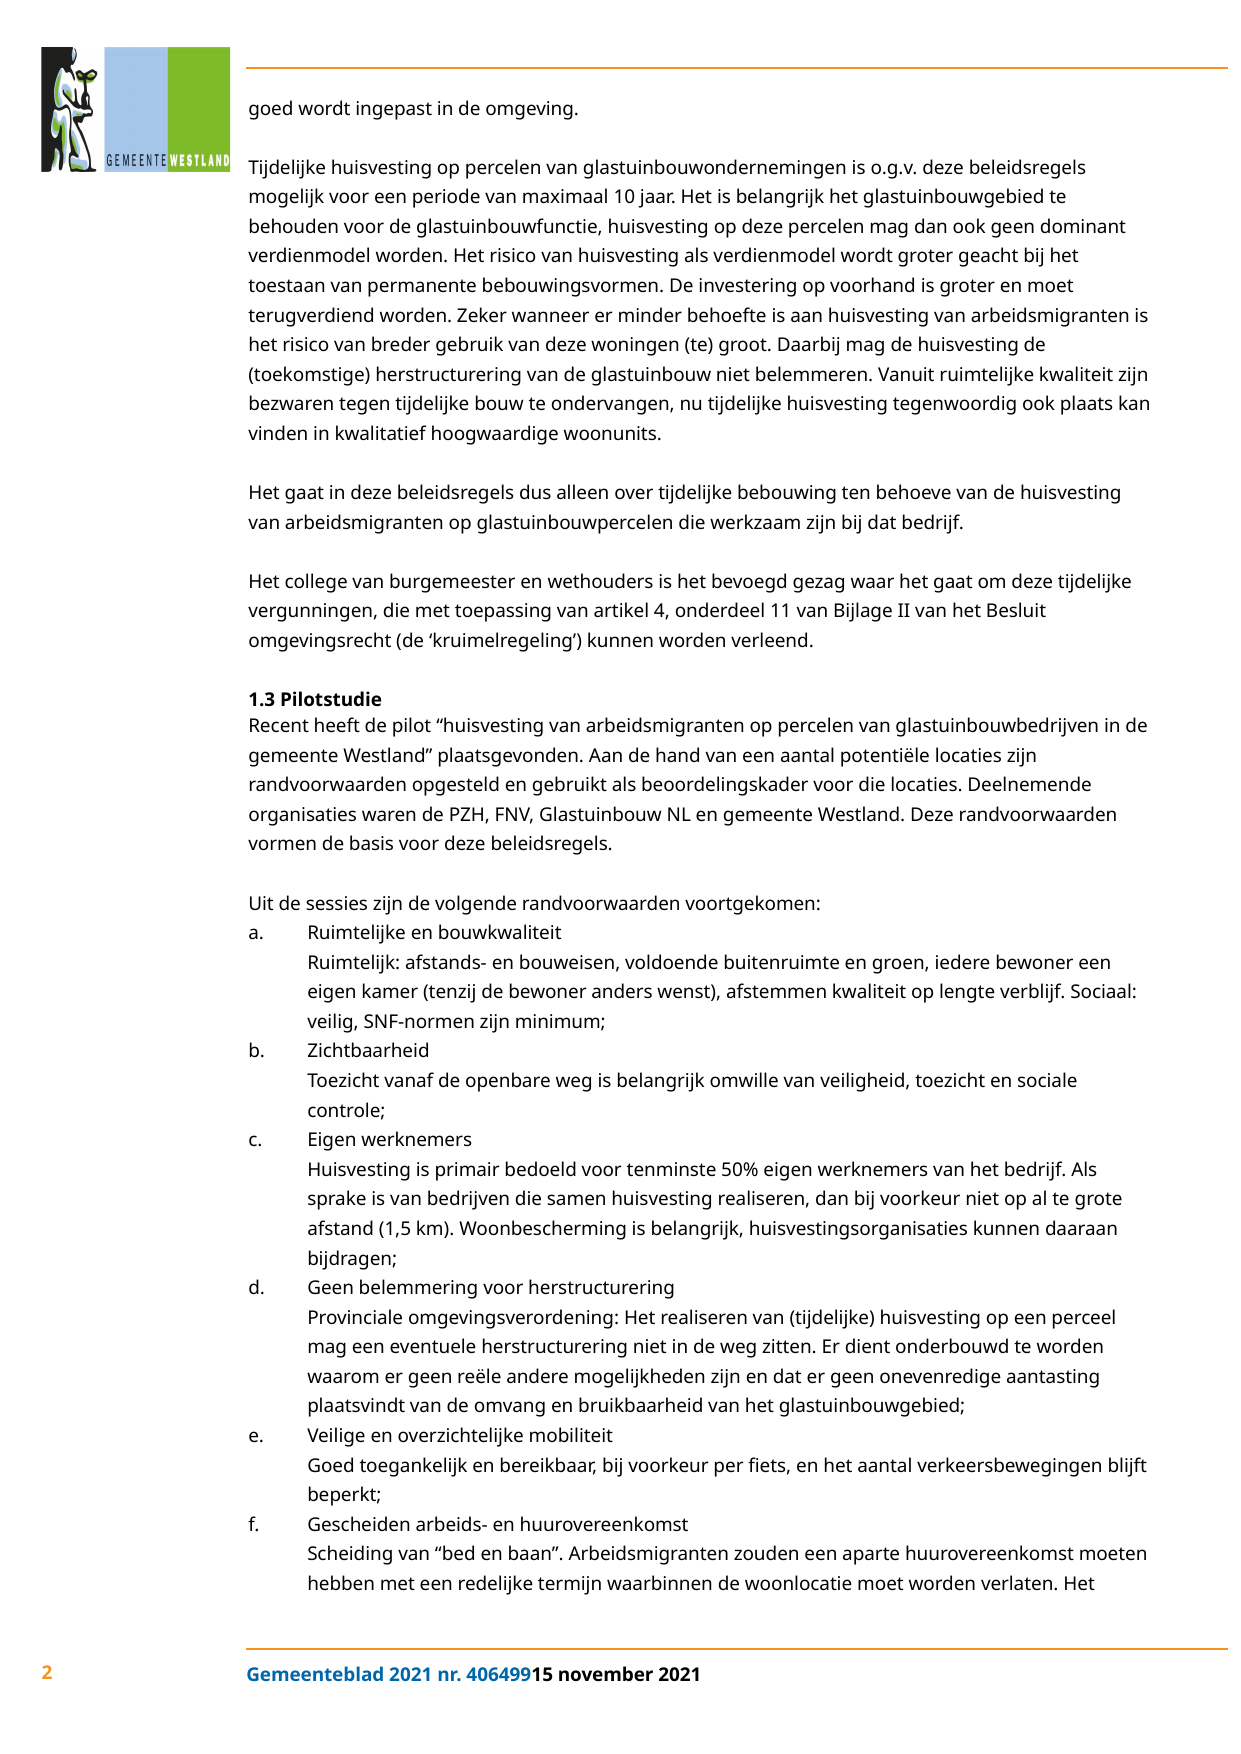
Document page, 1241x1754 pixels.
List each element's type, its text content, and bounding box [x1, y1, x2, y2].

list Ruimtelijke en bouwkwaliteit [248, 919, 1152, 945]
list Veilige en overzichtelijke mobiliteit [248, 1422, 1152, 1448]
picture [41, 47, 231, 172]
list Gescheiden arbeids- en huurovereenkomst [248, 1511, 1152, 1537]
text Uit de sessies zijn de volgende randvoorwaarden voortgekomen: [248, 890, 1152, 915]
text Tijdelijke huisvesting op percelen van glastuinbouwondernemingen is o.g.v. deze beleidsregels mogelijk voor een periode van maximaal 10 jaar. Het is belangrijk het glastuinbouwgebied te behouden voor de glastuinbouwfunctie, huisvesting op deze percelen mag dan ook geen dominant verdienmodel worden. Het risico van huisvesting als verdienmodel wordt groter geacht bij het toestaan van permanente bebouwingsvormen. De investering op voorhand is groter en moet terugverdiend worden. Zeker wanneer er minder behoefte is aan huisvesting van arbeidsmigranten is het risico van breder gebruik van deze woningen (te) groot. Daarbij mag de huisvesting de (toekomstige) herstructurering van de glastuinbouw niet belemmeren. Vanuit ruimtelijke kwaliteit zijn bezwaren tegen tijdelijke bouw te ondervangen, nu tijdelijke huisvesting tegenwoordig ook plaats kan vinden in kwalitatief hoogwaardige woonunits. [248, 154, 1152, 446]
text Het gaat in deze beleidsregels dus alleen over tijdelijke bebouwing ten behoeve van de huisvesting van arbeidsmigranten op glastuinbouwpercelen die werkzaam zijn bij dat bedrijf. [248, 479, 1152, 535]
text Het college van burgemeester en wethouders is het bevoegd gezag waar het gaat om deze tijdelijke vergunningen, die met toepassing van artikel 4, onderdeel 11 van Bijlage II van het Besluit omgevingsrecht (de ‘kruimelregeling’) kunnen worden verleend. [248, 568, 1152, 653]
text goed wordt ingepast in de omgeving. [248, 95, 1152, 121]
list Geen belemmering voor herstructurering [248, 1274, 1152, 1300]
text Recent heeft de pilot “huisvesting van arbeidsmigranten op percelen van glastuinbouwbedrijven in de gemeente Westland” plaatsgevonden. Aan de hand van een aantal potentiële locaties zijn randvoorwaarden opgesteld en gebruikt als beoordelingskader voor die locaties. Deelnemende organisaties waren de PZH, FNV, Glastuinbouw NL en gemeente Westland. Deze randvoorwaarden vormen de basis voor deze beleidsregels. [248, 712, 1152, 856]
list Scheiding van “bed en baan”. Arbeidsmigranten zouden een aparte huurovereenkomst moeten hebben met een redelijke termijn waarbinnen de woonlocatie moet worden verlaten. Het [248, 1541, 1152, 1596]
list Zichtbaarheid [248, 1038, 1152, 1063]
list Provinciale omgevingsverordening: Het realiseren van (tijdelijke) huisvesting op een perceel mag een eventuele herstructurering niet in de weg zitten. Er dient onderbouwd te worden waarom er geen reële andere mogelijkheden zijn en dat er geen onevenredige aantasting plaatsvindt van de omvang en bruikbaarheid van het glastuinbouwgebied; [248, 1304, 1152, 1418]
list Eigen werknemers [248, 1126, 1152, 1152]
list Huisvesting is primair bedoeld voor tenminste 50% eigen werknemers van het bedrijf. Als sprake is van bedrijven die samen huisvesting realiseren, dan bij voorkeur niet op al te grote afstand (1,5 km). Woonbescherming is belangrijk, huisvestingsorganisaties kunnen daaraan bijdragen; [248, 1156, 1152, 1270]
list Ruimtelijk: afstands- en bouweisen, voldoende buitenruimte en groen, iedere bewoner een eigen kamer (tenzij de bewoner anders wenst), afstemmen kwaliteit op lengte verblijf. Sociaal: veilig, SNF-normen zijn minimum; [248, 949, 1152, 1034]
text 1.3 Pilotstudie [248, 686, 1152, 712]
list Toezicht vanaf de openbare weg is belangrijk omwille van veiligheid, toezicht en sociale controle; [248, 1067, 1152, 1122]
list Goed toegankelijk en bereikbaar, bij voorkeur per fiets, en het aantal verkeersbewegingen blijft beperkt; [248, 1452, 1152, 1507]
